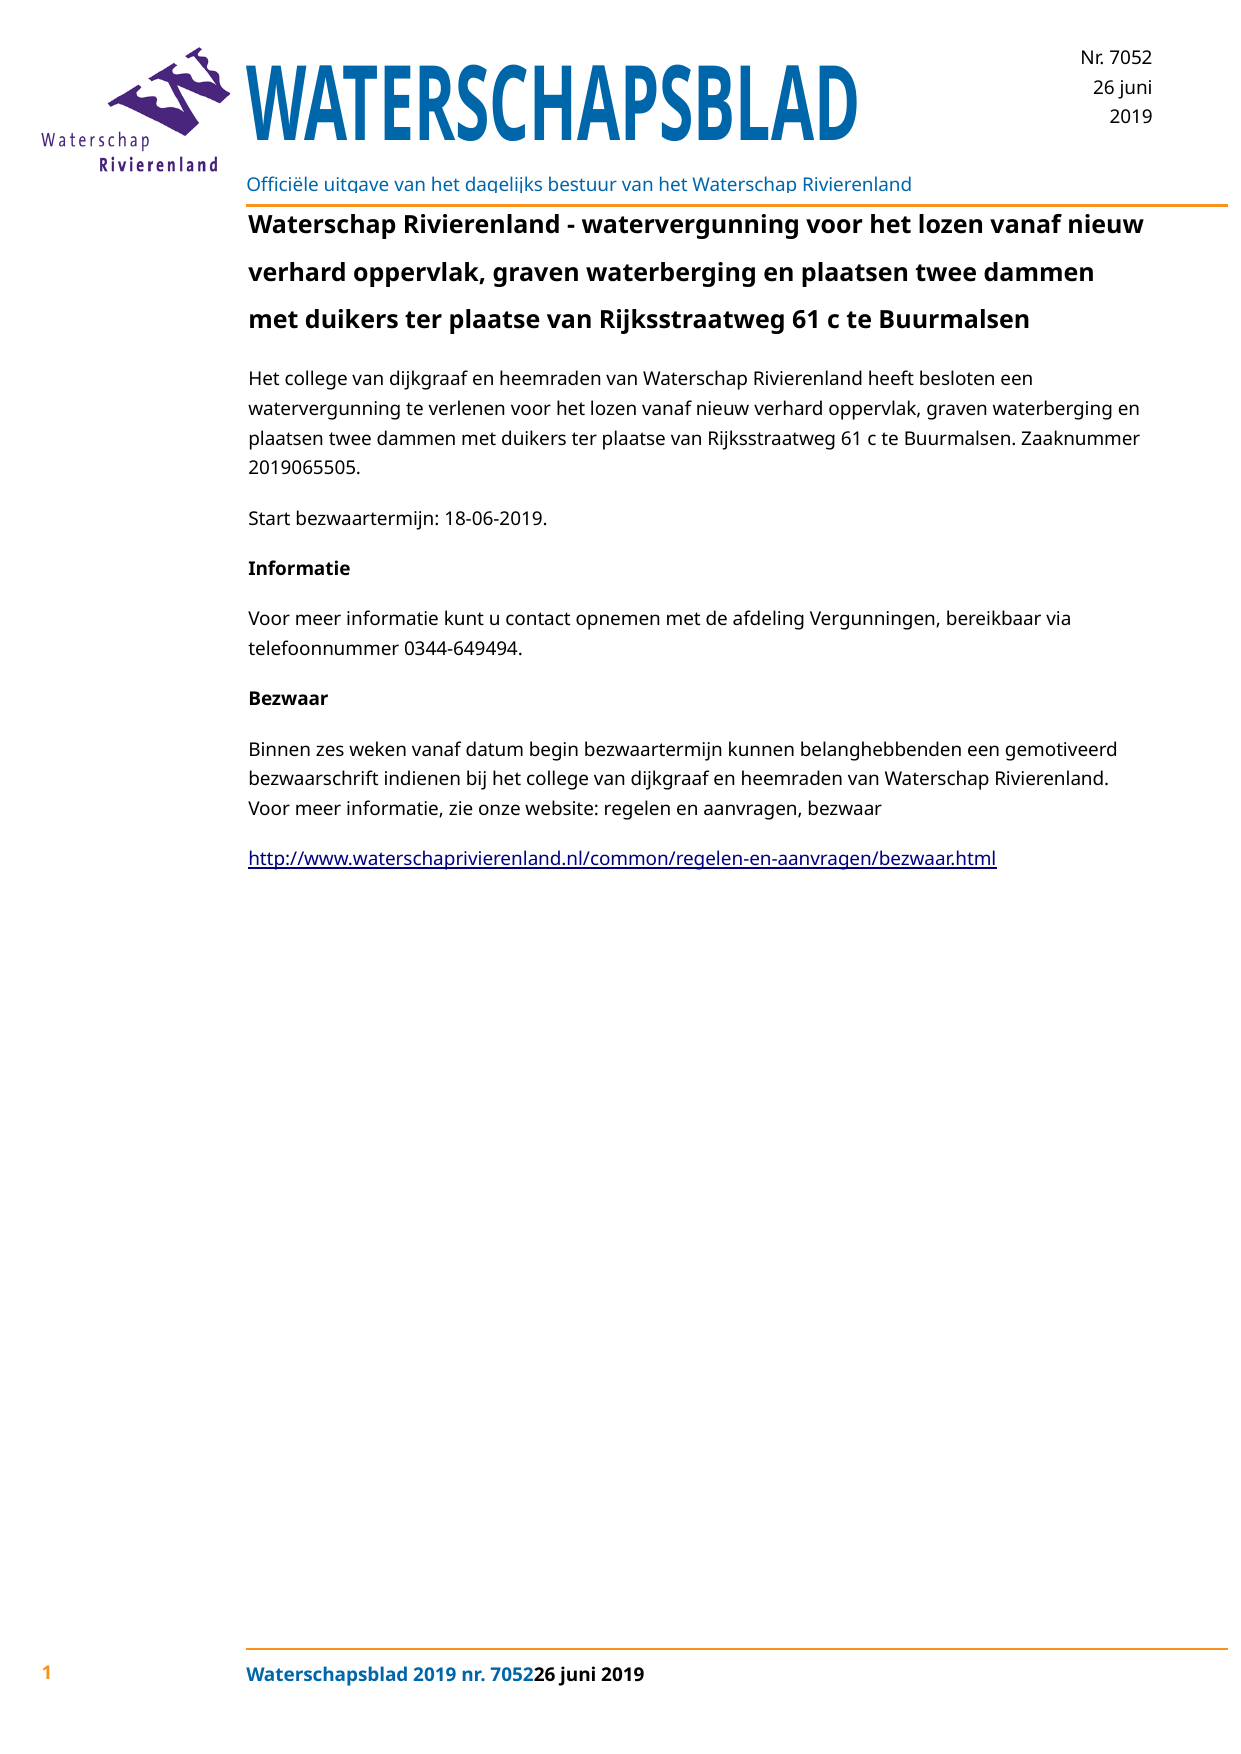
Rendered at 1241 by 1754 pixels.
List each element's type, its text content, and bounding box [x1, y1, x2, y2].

text Waterschap Rivierenland - watervergunning voor het lozen vanaf nieuw verhard oppervlak, graven waterberging en plaatsen twee dammen met duikers ter plaatse van Rijksstraatweg 61 c te Buurmalsen [248, 207, 1152, 336]
text Binnen zes weken vanaf datum begin bezwaartermijn kunnen belanghebbenden een gemotiveerd bezwaarschrift indienen bij het college van dijkgraaf en heemraden van Waterschap Rivierenland. Voor meer informatie, zie onze website: regelen en aanvragen, bezwaar [248, 736, 1152, 821]
text http://www.waterschaprivierenland.nl/common/regelen-en-aanvragen/bezwaar.html [248, 846, 1152, 871]
text Start bezwaartermijn: 18-06-2019. [248, 505, 1152, 530]
text Het college van dijkgraaf en heemraden van Waterschap Rivierenland heeft besloten een watervergunning te verlenen voor het lozen vanaf nieuw verhard oppervlak, graven waterberging en plaatsen twee dammen met duikers ter plaatse van Rijksstraatweg 61 c te Buurmalsen. Zaaknummer 2019065505. [248, 366, 1152, 480]
picture [41, 47, 231, 172]
text Informatie [248, 555, 1152, 581]
text Voor meer informatie kunt u contact opnemen met de afdeling Vergunningen, bereikbaar via telefoonnummer 0344-649494. [248, 606, 1152, 661]
text Bezwaar [248, 686, 1152, 711]
